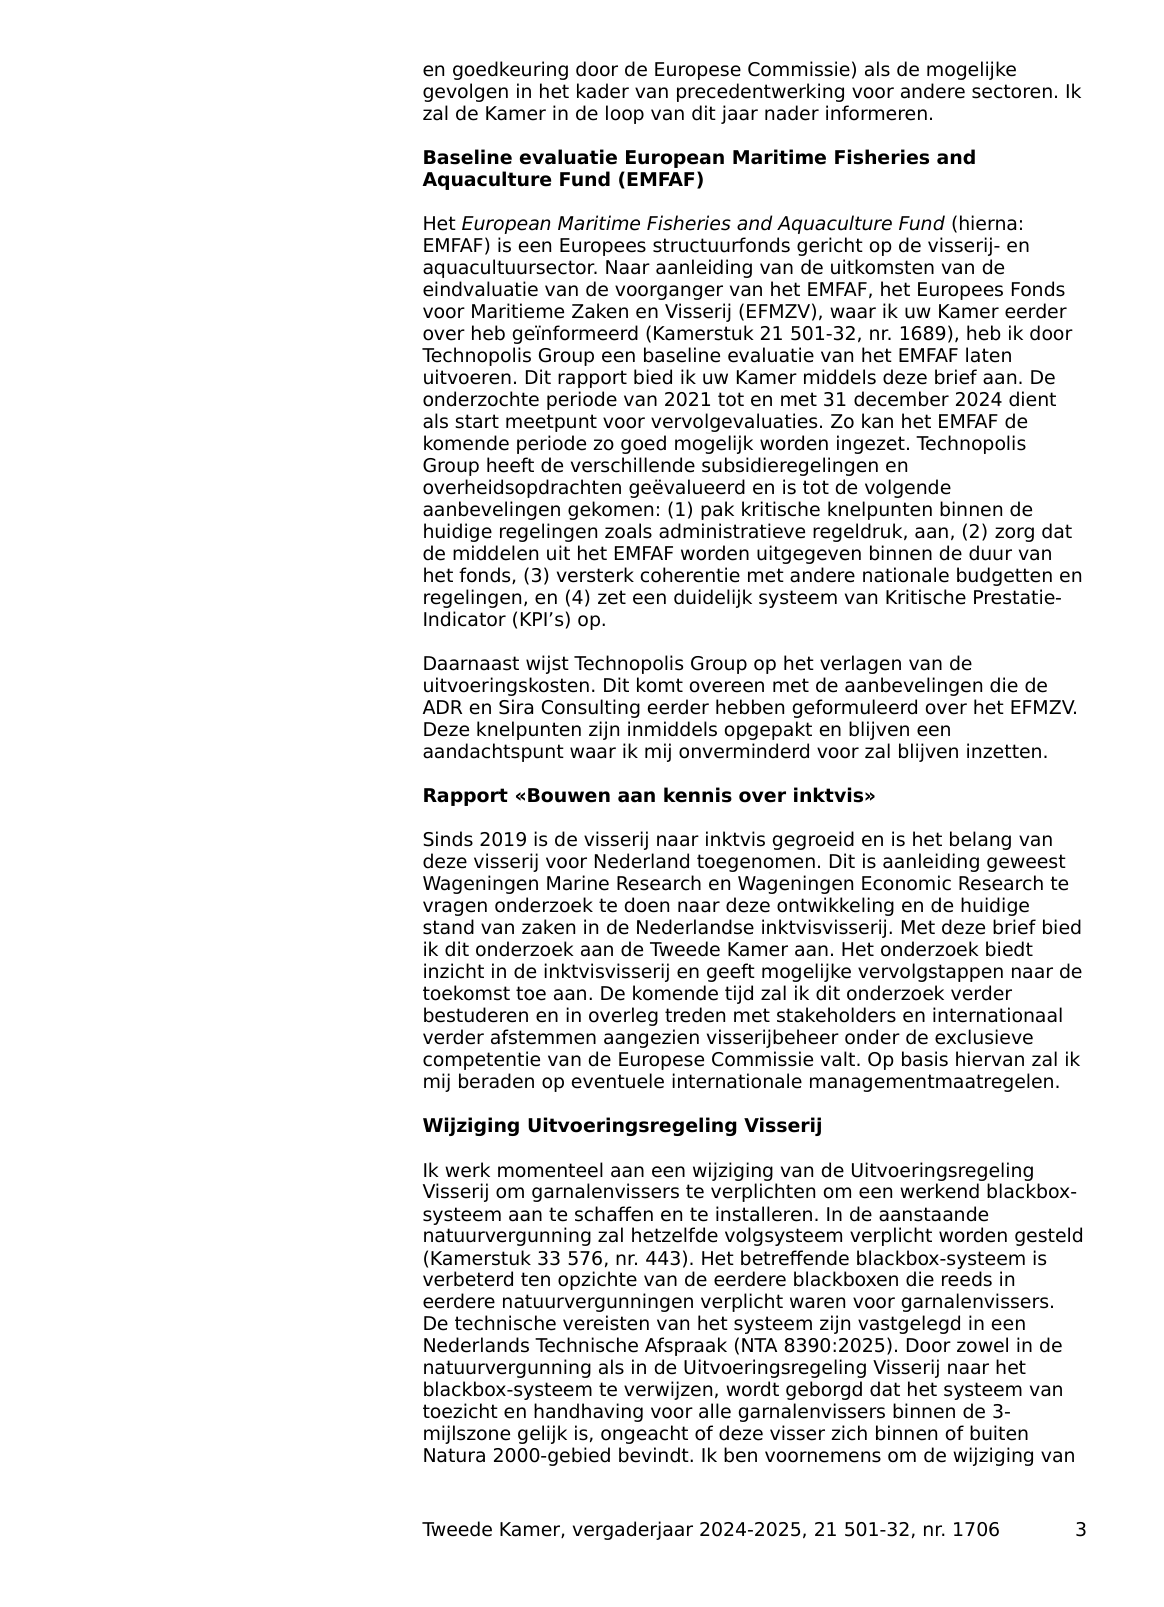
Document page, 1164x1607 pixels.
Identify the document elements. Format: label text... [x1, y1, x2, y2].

text Ik werk momenteel aan een wijziging van de Uitvoeringsregeling Visserij om garnalenvissers te verplichten om een werkend blackbox-systeem aan te schaffen en te installeren. In de aanstaande natuurvergunning zal hetzelfde volgsysteem verplicht worden gesteld (Kamerstuk 33 576, nr. 443). Het betreffende blackbox-systeem is verbeterd ten opzichte van de eerdere blackboxen die reeds in eerdere natuurvergunningen verplicht waren voor garnalenvissers. De technische vereisten van het systeem zijn vastgelegd in een Nederlands Technische Afspraak (NTA 8390:2025). Door zowel in de natuurvergunning als in de Uitvoeringsregeling Visserij naar het blackbox-systeem te verwijzen, wordt geborgd dat het systeem van toezicht en handhaving voor alle garnalenvissers binnen de 3-mijlszone gelijk is, ongeacht of deze visser zich binnen of buiten Natura 2000-gebied bevindt. Ik ben voornemens om de wijziging van [422, 1159, 1087, 1467]
subtitle Wijziging Uitvoeringsregeling Visserij [422, 1115, 1087, 1137]
text Sinds 2019 is de visserij naar inktvis gegroeid en is het belang van deze visserij voor Nederland toegenomen. Dit is aanleiding geweest Wageningen Marine Research en Wageningen Economic Research te vragen onderzoek te doen naar deze ontwikkeling en de huidige stand van zaken in de Nederlandse inktvisvisserij. Met deze brief bied ik dit onderzoek aan de Tweede Kamer aan. Het onderzoek biedt inzicht in de inktvisvisserij en geeft mogelijke vervolgstappen naar de toekomst toe aan. De komende tijd zal ik dit onderzoek verder bestuderen en in overleg treden met stakeholders en internationaal verder afstemmen aangezien visserijbeheer onder de exclusieve competentie van de Europese Commissie valt. Op basis hiervan zal ik mij beraden op eventuele internationale managementmaatregelen. [422, 829, 1087, 1093]
text en goedkeuring door de Europese Commissie) als de mogelijke gevolgen in het kader van precedentwerking voor andere sectoren. Ik zal de Kamer in de loop van dit jaar nader informeren. [422, 59, 1087, 125]
subtitle Baseline evaluatie European Maritime Fisheries and Aquaculture Fund (EMFAF) [422, 147, 1087, 191]
text Het European Maritime Fisheries and Aquaculture Fund (hierna: EMFAF) is een Europees structuurfonds gericht op de visserij- en aquacultuursector. Naar aanleiding van de uitkomsten van de eindvaluatie van de voorganger van het EMFAF, het Europees Fonds voor Maritieme Zaken en Visserij (EFMZV), waar ik uw Kamer eerder over heb geïnformeerd (Kamerstuk 21 501-32, nr. 1689), heb ik door Technopolis Group een baseline evaluatie van het EMFAF laten uitvoeren. Dit rapport bied ik uw Kamer middels deze brief aan. De onderzochte periode van 2021 tot en met 31 december 2024 dient als start meetpunt voor vervolgevaluaties. Zo kan het EMFAF de komende periode zo goed mogelijk worden ingezet. Technopolis Group heeft de verschillende subsidieregelingen en overheidsopdrachten geëvalueerd en is tot de volgende aanbevelingen gekomen: (1) pak kritische knelpunten binnen de huidige regelingen zoals administratieve regeldruk, aan, (2) zorg dat de middelen uit het EMFAF worden uitgegeven binnen de duur van het fonds, (3) versterk coherentie met andere nationale budgetten en regelingen, en (4) zet een duidelijk systeem van Kritische Prestatie-Indicator (KPI’s) op. [422, 213, 1087, 631]
subtitle Rapport «Bouwen aan kennis over inktvis» [422, 785, 1087, 807]
text Daarnaast wijst Technopolis Group op het verlagen van de uitvoeringskosten. Dit komt overeen met de aanbevelingen die de ADR en Sira Consulting eerder hebben geformuleerd over het EFMZV. Deze knelpunten zijn inmiddels opgepakt en blijven een aandachtspunt waar ik mij onverminderd voor zal blijven inzetten. [422, 653, 1087, 763]
